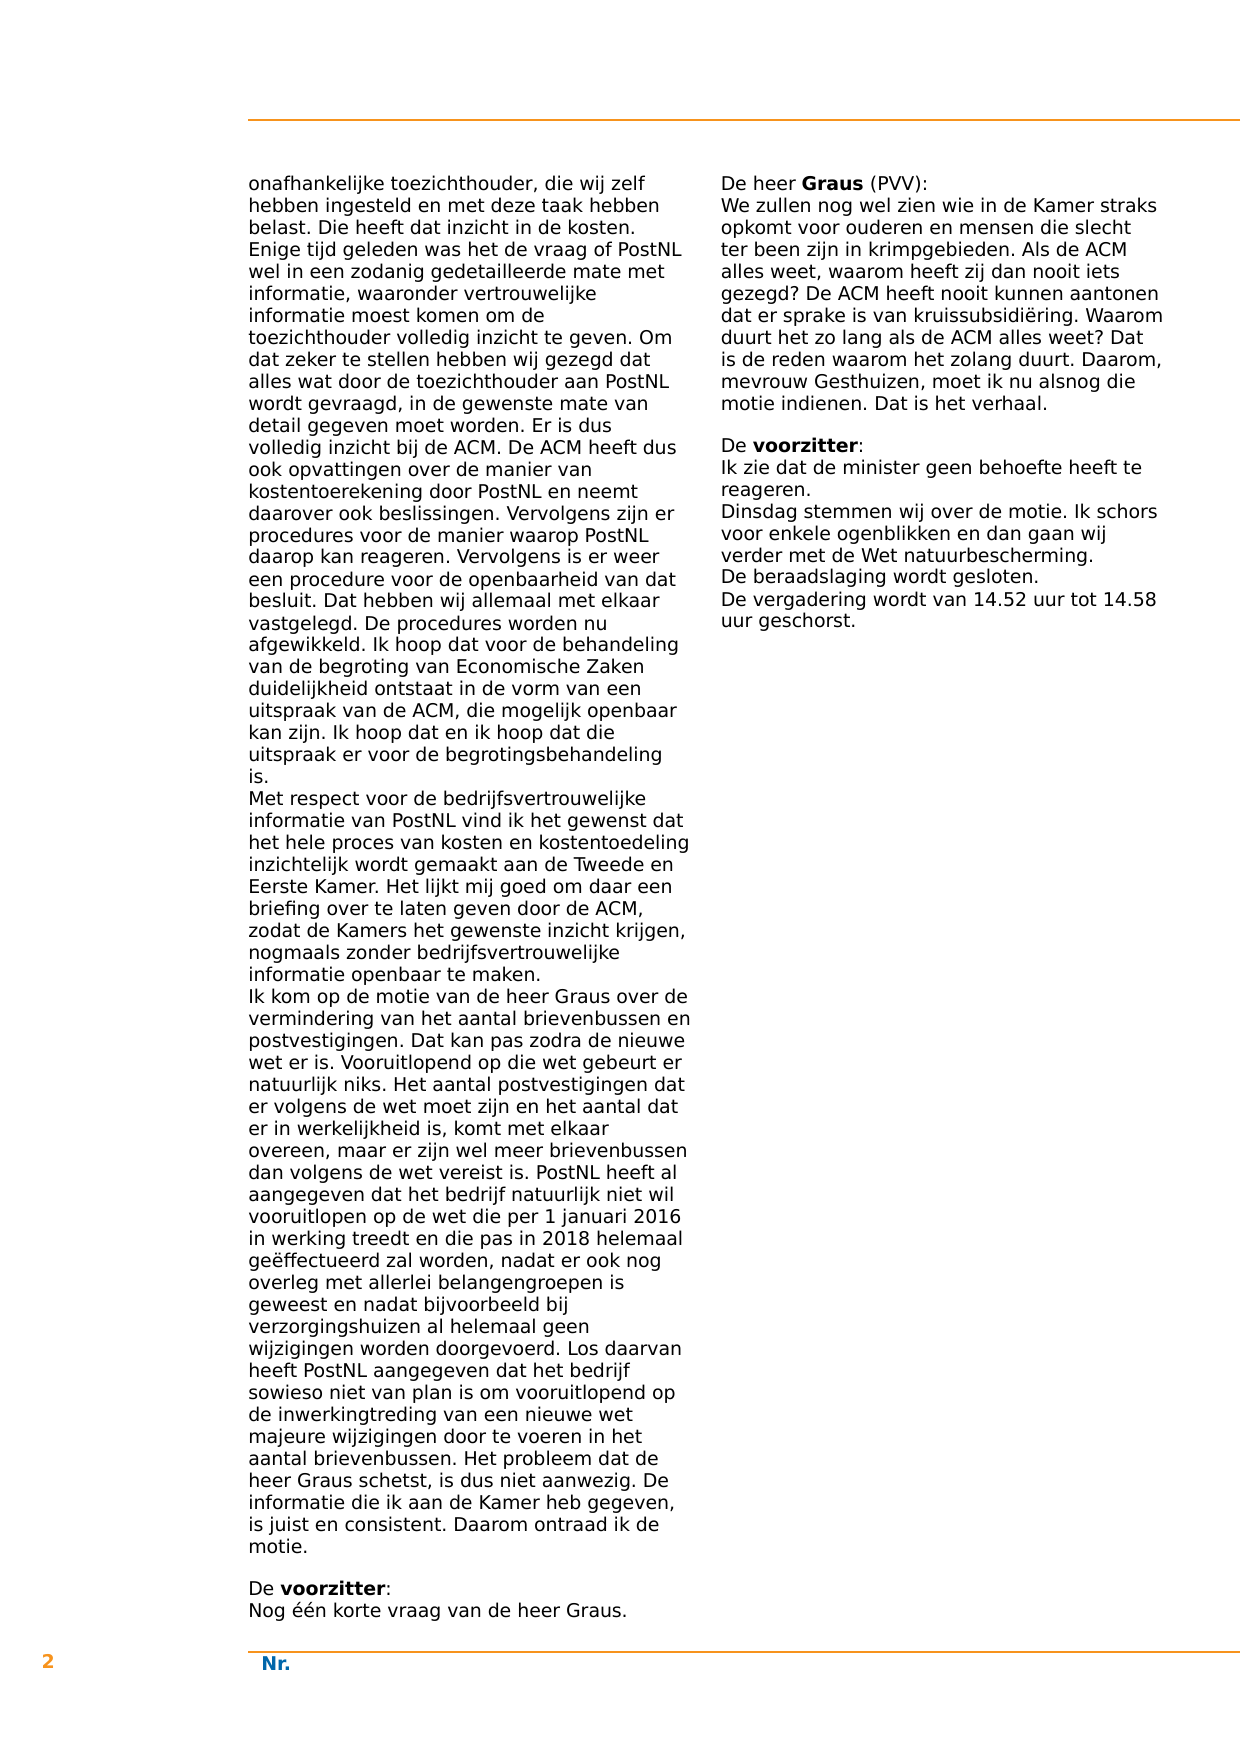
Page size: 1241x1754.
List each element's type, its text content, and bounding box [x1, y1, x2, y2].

text De voorzitter: [248, 1577, 691, 1599]
text De heer Graus (PVV): [721, 173, 1163, 195]
text Nog één korte vraag van de heer Graus. [248, 1599, 691, 1621]
text Dinsdag stemmen wij over de motie. Ik schors voor enkele ogenblikken en dan gaan wij verder met de Wet natuurbescherming. [721, 501, 1163, 566]
text De voorzitter: [721, 434, 1163, 457]
text Enige tijd geleden was het de vraag of PostNL wel in een zodanig gedetailleerde mate met informatie, waaronder vertrouwelijke informatie moest komen om de toezichthouder volledig inzicht te geven. Om dat zeker te stellen hebben wij gezegd dat alles wat door de toezichthouder aan PostNL wordt gevraagd, in de gewenste mate van detail gegeven moet worden. Er is dus volledig inzicht bij de ACM. De ACM heeft dus ook opvattingen over de manier van kostentoerekening door PostNL en neemt daarover ook beslissingen. Vervolgens zijn er procedures voor de manier waarop PostNL daarop kan reageren. Vervolgens is er weer een procedure voor de openbaarheid van dat besluit. Dat hebben wij allemaal met elkaar vastgelegd. De procedures worden nu afgewikkeld. Ik hoop dat voor de behandeling van de begroting van Economische Zaken duidelijkheid ontstaat in de vorm van een uitspraak van de ACM, die mogelijk openbaar kan zijn. Ik hoop dat en ik hoop dat die uitspraak er voor de begrotingsbehandeling is. [248, 239, 691, 788]
text onafhankelijke toezichthouder, die wij zelf hebben ingesteld en met deze taak hebben belast. Die heeft dat inzicht in de kosten. [248, 173, 691, 239]
text Ik zie dat de minister geen behoefte heeft te reageren. [721, 457, 1163, 501]
text Met respect voor de bedrijfsvertrouwelijke informatie van PostNL vind ik het gewenst dat het hele proces van kosten en kostentoedeling inzichtelijk wordt gemaakt aan de Tweede en Eerste Kamer. Het lijkt mij goed om daar een briefing over te laten geven door de ACM, zodat de Kamers het gewenste inzicht krijgen, nogmaals zonder bedrijfsvertrouwelijke informatie openbaar te maken. [248, 788, 691, 986]
text De beraadslaging wordt gesloten. [721, 566, 1163, 588]
text De vergadering wordt van 14.52 uur tot 14.58 uur geschorst. [721, 588, 1163, 632]
text Ik kom op de motie van de heer Graus over de vermindering van het aantal brievenbussen en postvestigingen. Dat kan pas zodra de nieuwe wet er is. Vooruitlopend op die wet gebeurt er natuurlijk niks. Het aantal postvestigingen dat er volgens de wet moet zijn en het aantal dat er in werkelijkheid is, komt met elkaar overeen, maar er zijn wel meer brievenbussen dan volgens de wet vereist is. PostNL heeft al aangegeven dat het bedrijf natuurlijk niet wil vooruitlopen op de wet die per 1 januari 2016 in werking treedt en die pas in 2018 helemaal geëffectueerd zal worden, nadat er ook nog overleg met allerlei belangengroepen is geweest en nadat bijvoorbeeld bij verzorgingshuizen al helemaal geen wijzigingen worden doorgevoerd. Los daarvan heeft PostNL aangegeven dat het bedrijf sowieso niet van plan is om vooruitlopend op de inwerkingtreding van een nieuwe wet majeure wijzigingen door te voeren in het aantal brievenbussen. Het probleem dat de heer Graus schetst, is dus niet aanwezig. De informatie die ik aan de Kamer heb gegeven, is juist en consistent. Daarom ontraad ik de motie. [248, 986, 691, 1557]
text We zullen nog wel zien wie in de Kamer straks opkomt voor ouderen en mensen die slecht ter been zijn in krimpgebieden. Als de ACM alles weet, waarom heeft zij dan nooit iets gezegd? De ACM heeft nooit kunnen aantonen dat er sprake is van kruissubsidiëring. Waarom duurt het zo lang als de ACM alles weet? Dat is de reden waarom het zolang duurt. Daarom, mevrouw Gesthuizen, moet ik nu alsnog die motie indienen. Dat is het verhaal. [721, 195, 1163, 414]
